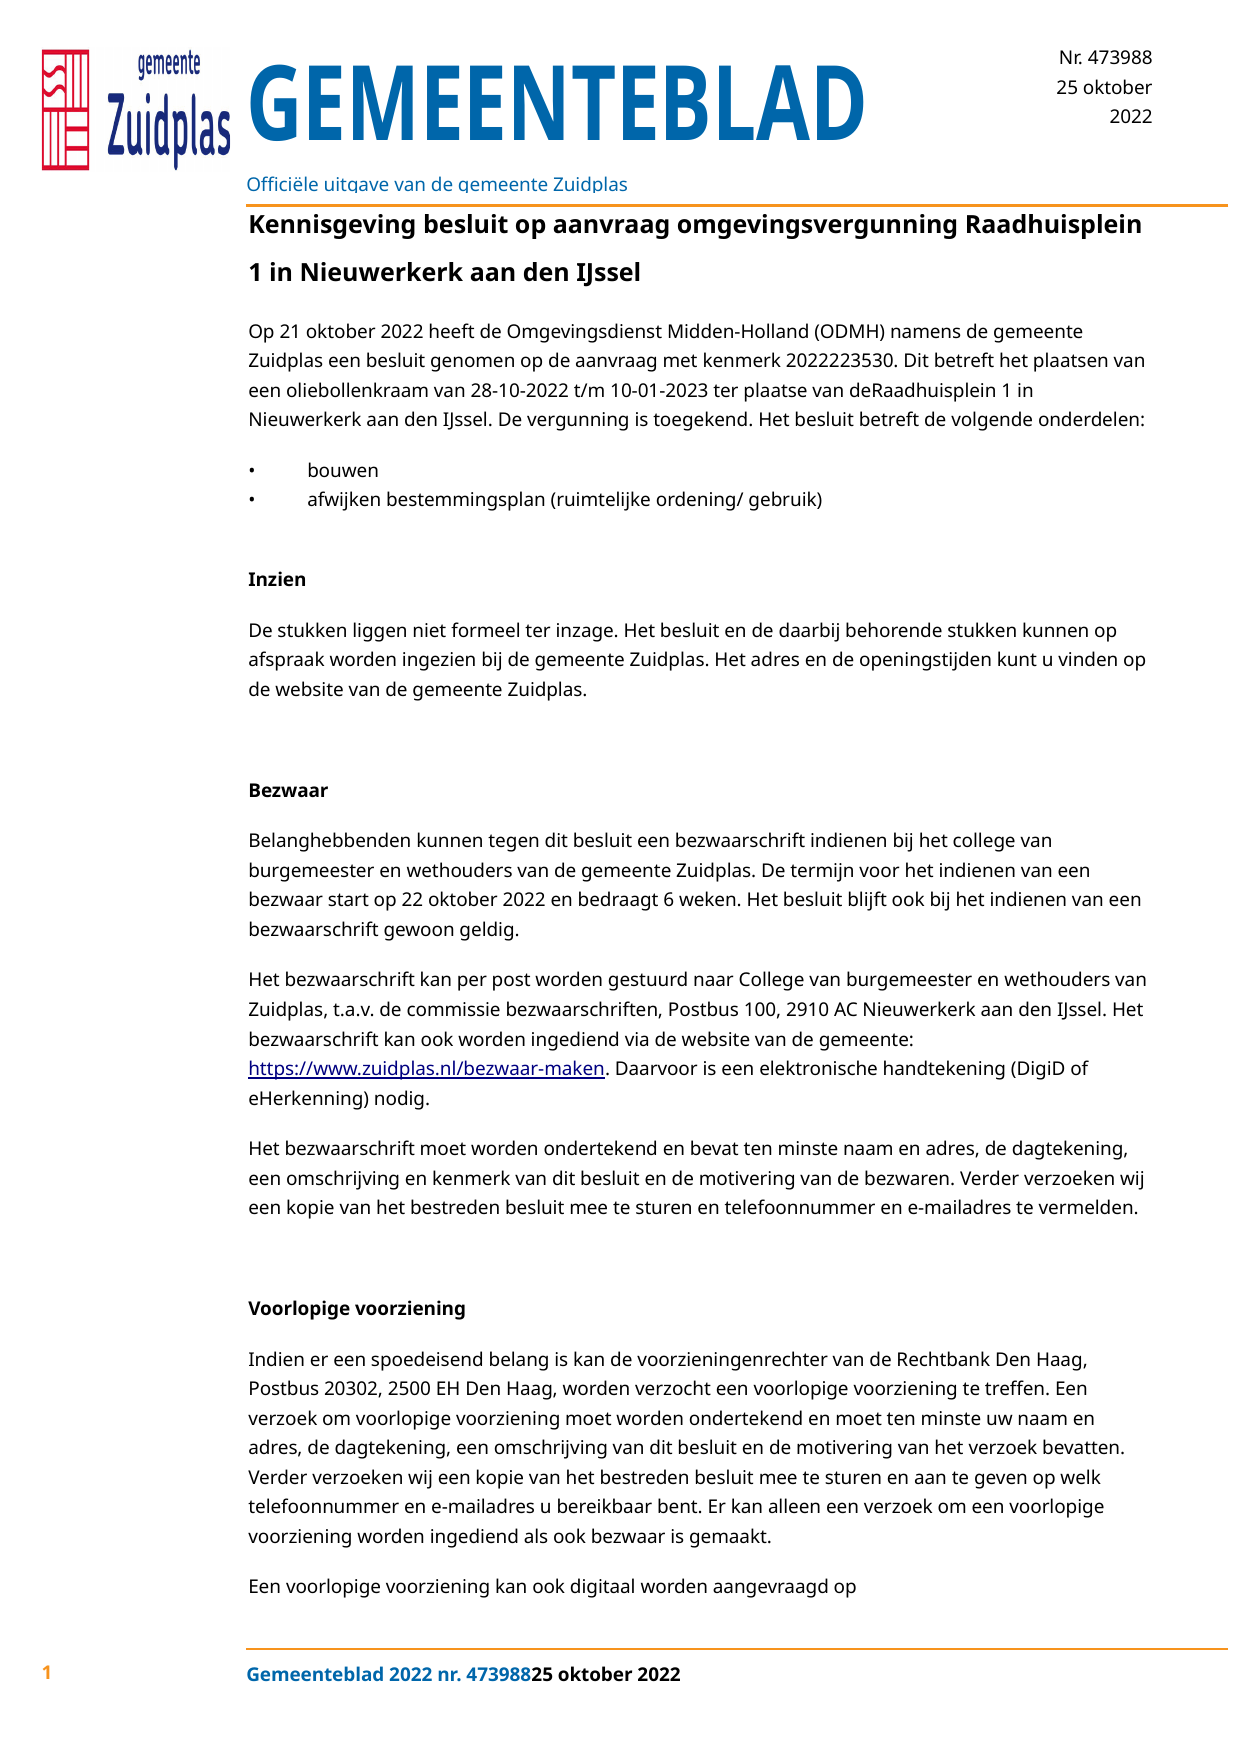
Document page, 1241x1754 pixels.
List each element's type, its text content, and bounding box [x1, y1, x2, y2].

text Het bezwaarschrift kan per post worden gestuurd naar College van burgemeester en wethouders van Zuidplas, t.a.v. de commissie bezwaarschriften, Postbus 100, 2910 AC Nieuwerkerk aan den IJssel. Het bezwaarschrift kan ook worden ingediend via de website van de gemeente: https://www.zuidplas.nl/bezwaar-maken. Daarvoor is een elektronische handtekening (DigiD of eHerkenning) nodig. [248, 967, 1152, 1111]
list afwijken bestemmingsplan (ruimtelijke ordening/ gebruik) [248, 487, 1152, 512]
text Inzien [248, 567, 1152, 592]
text Een voorlopige voorziening kan ook digitaal worden aangevraagd op [248, 1574, 1152, 1599]
text Voorlopige voorziening [248, 1295, 1152, 1321]
picture [41, 47, 231, 172]
text Belanghebbenden kunnen tegen dit besluit een bezwaarschrift indienen bij het college van burgemeester en wethouders van de gemeente Zuidplas. De termijn voor het indienen van een bezwaar start op 22 oktober 2022 en bedraagt 6 weken. Het besluit blijft ook bij het indienen van een bezwaarschrift gewoon geldig. [248, 827, 1152, 942]
text Kennisgeving besluit op aanvraag omgevingsvergunning Raadhuisplein 1 in Nieuwerkerk aan den IJssel [248, 207, 1152, 288]
list bouwen [248, 457, 1152, 483]
text De stukken liggen niet formeel ter inzage. Het besluit en de daarbij behorende stukken kunnen op afspraak worden ingezien bij de gemeente Zuidplas. Het adres en de openingstijden kunt u vinden op de website van de gemeente Zuidplas. [248, 617, 1152, 702]
text Bezwaar [248, 777, 1152, 803]
text Op 21 oktober 2022 heeft de Omgevingsdienst Midden-Holland (ODMH) namens de gemeente Zuidplas een besluit genomen op de aanvraag met kenmerk 2022223530. Dit betreft het plaatsen van een oliebollenkraam van 28-10-2022 t/m 10-01-2023 ter plaatse van deRaadhuisplein 1 in Nieuwerkerk aan den IJssel. De vergunning is toegekend. Het besluit betreft de volgende onderdelen: [248, 318, 1152, 432]
text Het bezwaarschrift moet worden ondertekend en bevat ten minste naam en adres, de dagtekening, een omschrijving en kenmerk van dit besluit en de motivering van de bezwaren. Verder verzoeken wij een kopie van het bestreden besluit mee te sturen en telefoonnummer en e-mailadres te vermelden. [248, 1135, 1152, 1220]
text Indien er een spoedeisend belang is kan de voorzieningenrechter van de Rechtbank Den Haag, Postbus 20302, 2500 EH Den Haag, worden verzocht een voorlopige voorziening te treffen. Een verzoek om voorlopige voorziening moet worden ondertekend en moet ten minste uw naam en adres, de dagtekening, een omschrijving van dit besluit en de motivering van het verzoek bevatten. Verder verzoeken wij een kopie van het bestreden besluit mee te sturen en aan te geven op welk telefoonnummer en e-mailadres u bereikbaar bent. Er kan alleen een verzoek om een voorlopige voorziening worden ingediend als ook bezwaar is gemaakt. [248, 1346, 1152, 1549]
